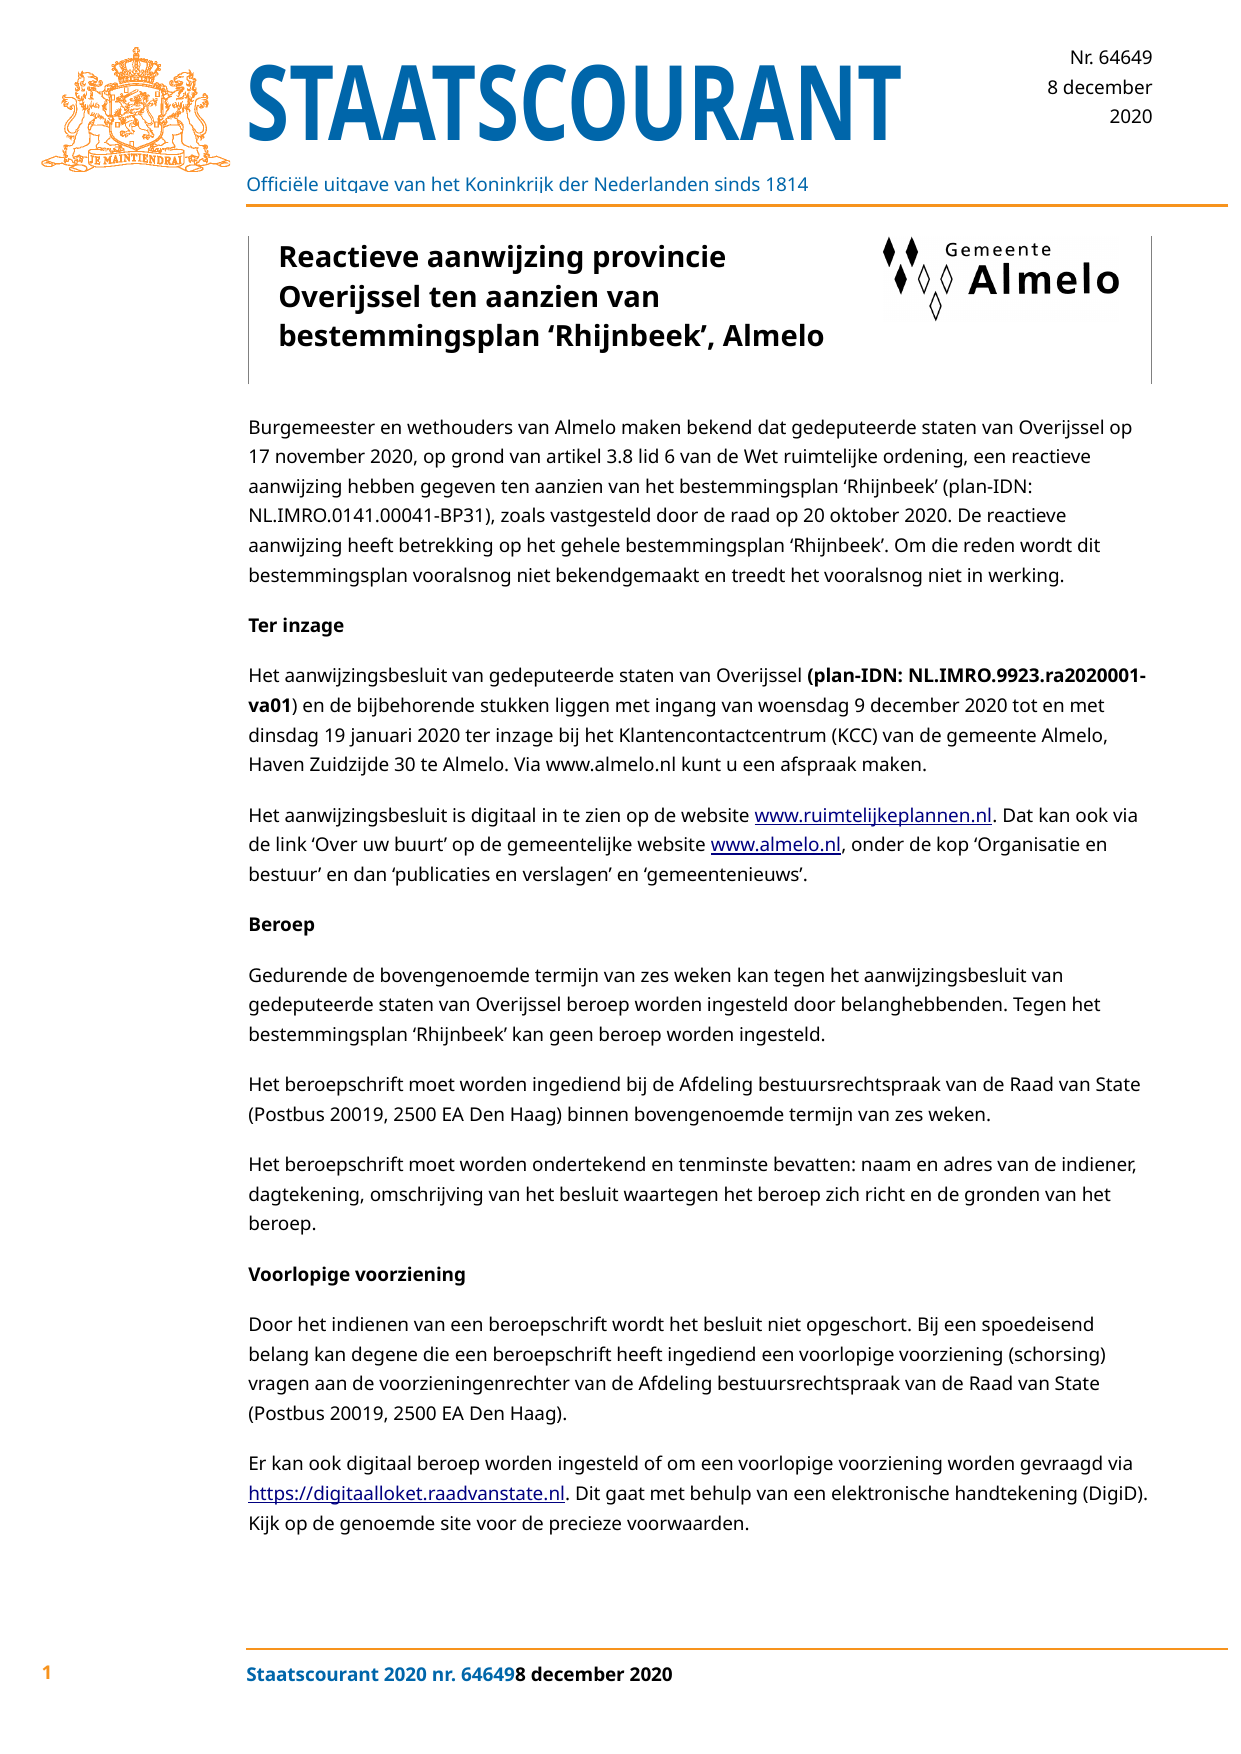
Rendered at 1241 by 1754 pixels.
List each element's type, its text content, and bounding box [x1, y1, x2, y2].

table_header Reactieve aanwijzing provincie Overijssel ten aanzien van bestemmingsplan ‘Rhijnbeek’, Almelo [249, 236, 850, 384]
picture [41, 47, 231, 172]
text Door het indienen van een beroepschrift wordt het besluit niet opgeschort. Bij een spoedeisend belang kan degene die een beroepschrift heeft ingediend een voorlopige voorziening (schorsing) vragen aan de voorzieningenrechter van de Afdeling bestuursrechtspraak van de Raad van State (Postbus 20019, 2500 EA Den Haag). [248, 1311, 1152, 1426]
text Het aanwijzingsbesluit is digitaal in te zien op de website www.ruimtelijkeplannen.nl. Dat kan ook via de link ‘Over uw buurt’ op de gemeentelijke website www.almelo.nl, onder de kop ‘Organisatie en bestuur’ en dan ‘publicaties en verslagen’ en ‘gemeentenieuws’. [248, 802, 1152, 887]
text Gedurende de bovengenoemde termijn van zes weken kan tegen het aanwijzingsbesluit van gedeputeerde staten van Overijssel beroep worden ingesteld door belanghebbenden. Tegen het bestemmingsplan ‘Rhijnbeek’ kan geen beroep worden ingesteld. [248, 962, 1152, 1047]
text Het beroepschrift moet worden ingediend bij de Afdeling bestuursrechtspraak van de Raad van State (Postbus 20019, 2500 EA Den Haag) binnen bovengenoemde termijn van zes weken. [248, 1071, 1152, 1127]
table_header [850, 236, 1151, 384]
picture [882, 236, 1119, 322]
text Burgemeester en wethouders van Almelo maken bekend dat gedeputeerde staten van Overijssel op 17 november 2020, op grond van artikel 3.8 lid 6 van de Wet ruimtelijke ordening, een reactieve aanwijzing hebben gegeven ten aanzien van het bestemmingsplan ‘Rhijnbeek’ (plan-IDN: NL.IMRO.0141.00041-BP31), zoals vastgesteld door de raad op 20 oktober 2020. De reactieve aanwijzing heeft betrekking op het gehele bestemmingsplan ‘Rhijnbeek’. Om die reden wordt dit bestemmingsplan vooralsnog niet bekendgemaakt en treedt het vooralsnog niet in werking. [248, 414, 1152, 588]
text Voorlopige voorziening [248, 1261, 1152, 1287]
text Het beroepschrift moet worden ondertekend en tenminste bevatten: naam en adres van de indiener, dagtekening, omschrijving van het besluit waartegen het beroep zich richt en de gronden van het beroep. [248, 1151, 1152, 1236]
text Het aanwijzingsbesluit van gedeputeerde staten van Overijssel (plan-IDN: NL.IMRO.9923.ra2020001-va01) en de bijbehorende stukken liggen met ingang van woensdag 9 december 2020 tot en met dinsdag 19 januari 2020 ter inzage bij het Klantencontactcentrum (KCC) van de gemeente Almelo, Haven Zuidzijde 30 te Almelo. Via www.almelo.nl kunt u een afspraak maken. [248, 663, 1152, 777]
text Er kan ook digitaal beroep worden ingesteld of om een voorlopige voorziening worden gevraagd via https://digitaalloket.raadvanstate.nl. Dit gaat met behulp van een elektronische handtekening (DigiD). Kijk op de genoemde site voor de precieze voorwaarden. [248, 1451, 1152, 1536]
text Ter inzage [248, 612, 1152, 638]
text Beroep [248, 911, 1152, 937]
